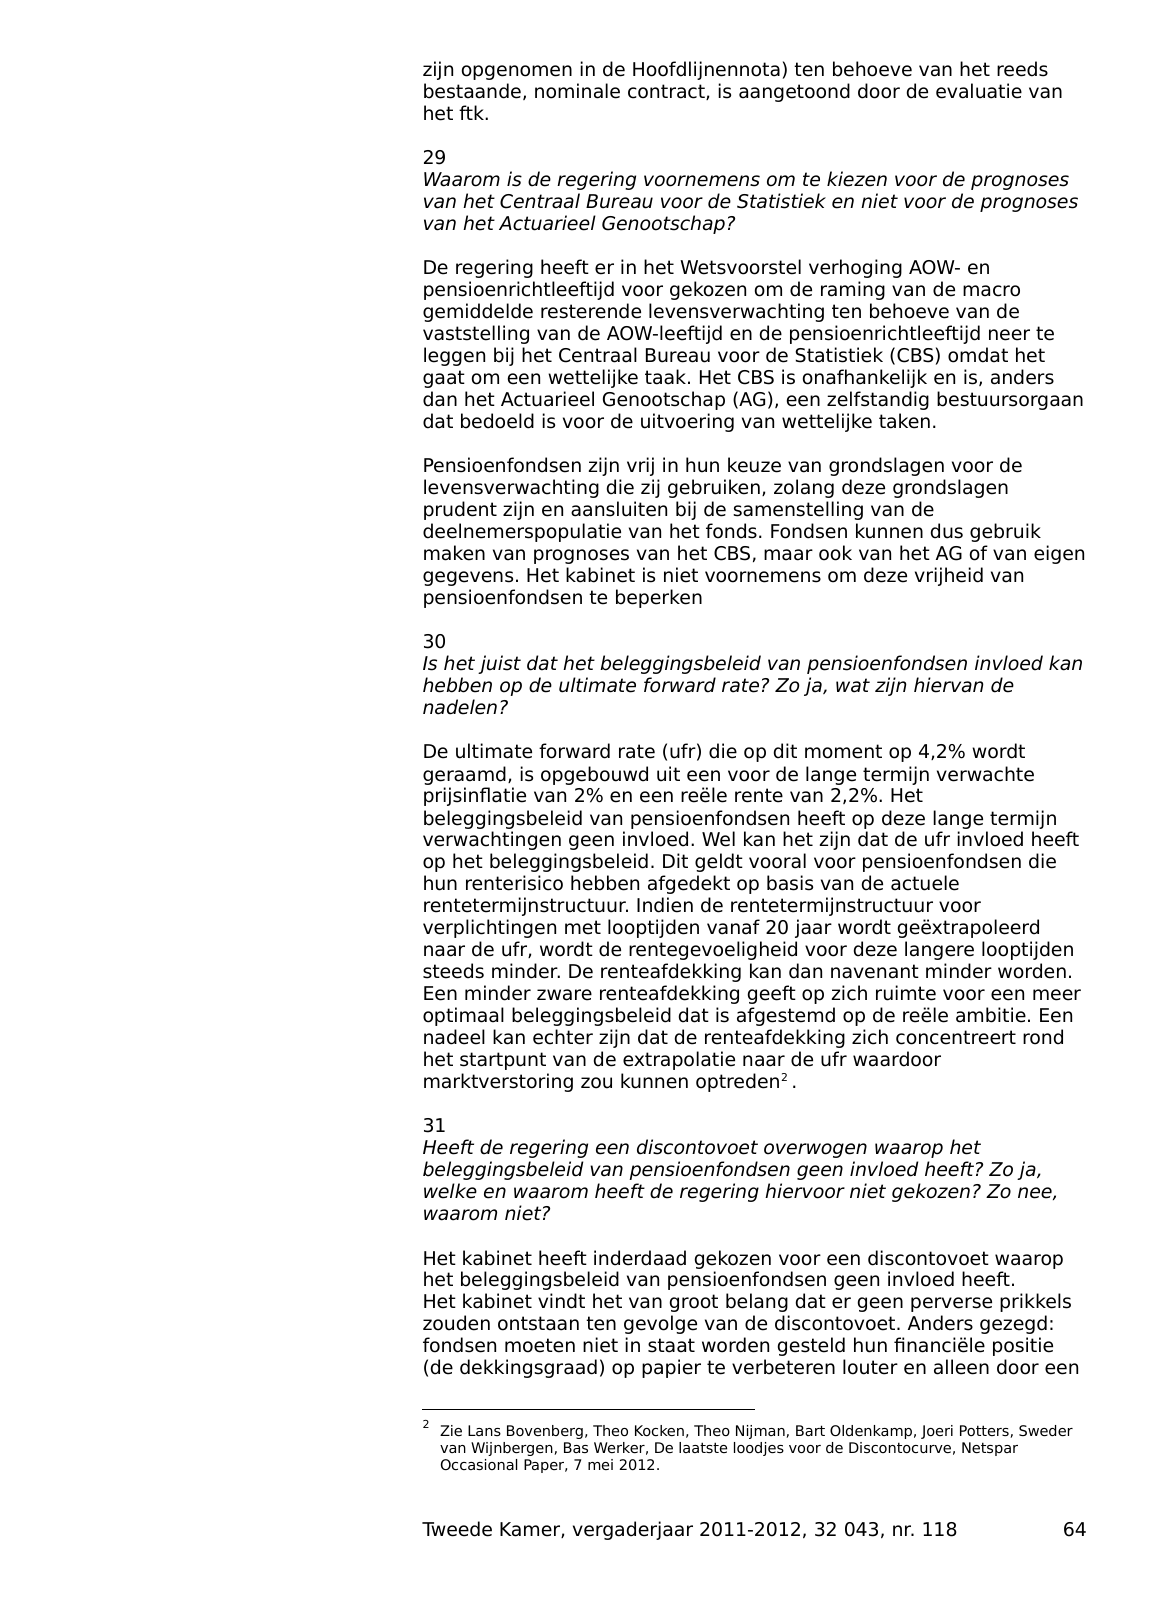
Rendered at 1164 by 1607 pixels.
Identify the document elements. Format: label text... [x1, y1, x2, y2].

text Heeft de regering een discontovoet overwogen waarop het beleggingsbeleid van pensioenfondsen geen invloed heeft? Zo ja, welke en waarom heeft de regering hiervoor niet gekozen? Zo nee, waarom niet? [422, 1137, 1087, 1225]
text Het kabinet heeft inderdaad gekozen voor een discontovoet waarop het beleggingsbeleid van pensioenfondsen geen invloed heeft. [422, 1247, 1087, 1291]
text zijn opgenomen in de Hoofdlijnennota) ten behoeve van het reeds bestaande, nominale contract, is aangetoond door de evaluatie van het ftk. [422, 59, 1087, 125]
text Zie Lans Bovenberg, Theo Kocken, Theo Nijman, Bart Oldenkamp, Joeri Potters, Sweder van Wijnbergen, Bas Werker, De laatste loodjes voor de Discontocurve, Netspar Occasional Paper, 7 mei 2012. [422, 1418, 1087, 1474]
text De ultimate forward rate (ufr) die op dit moment op 4,2% wordt geraamd, is opgebouwd uit een voor de lange termijn verwachte prijsinflatie van 2% en een reële rente van 2,2%. Het beleggingsbeleid van pensioenfondsen heeft op deze lange termijn verwachtingen geen invloed. Wel kan het zijn dat de ufr invloed heeft op het beleggingsbeleid. Dit geldt vooral voor pensioenfondsen die hun renterisico hebben afgedekt op basis van de actuele rentetermijnstructuur. Indien de rentetermijnstructuur voor verplichtingen met looptijden vanaf 20 jaar wordt geëxtrapoleerd naar de ufr, wordt de rentegevoeligheid voor deze langere looptijden steeds minder. De renteafdekking kan dan navenant minder worden. Een minder zware renteafdekking geeft op zich ruimte voor een meer optimaal beleggingsbeleid dat is afgestemd op de reële ambitie. Een nadeel kan echter zijn dat de renteafdekking zich concentreert rond het startpunt van de extrapolatie naar de ufr waardoor marktverstoring zou kunnen optreden. [422, 741, 1087, 1093]
text Pensioenfondsen zijn vrij in hun keuze van grondslagen voor de levensverwachting die zij gebruiken, zolang deze grondslagen prudent zijn en aansluiten bij de samenstelling van de deelnemerspopulatie van het fonds. Fondsen kunnen dus gebruik maken van prognoses van het CBS, maar ook van het AG of van eigen gegevens. Het kabinet is niet voornemens om deze vrijheid van pensioenfondsen te beperken [422, 455, 1087, 609]
text 31 [422, 1115, 1087, 1137]
text Is het juist dat het beleggingsbeleid van pensioenfondsen invloed kan hebben op de ultimate forward rate? Zo ja, wat zijn hiervan de nadelen? [422, 653, 1087, 719]
text 30 [422, 631, 1087, 653]
text Waarom is de regering voornemens om te kiezen voor de prognoses van het Centraal Bureau voor de Statistiek en niet voor de prognoses van het Actuarieel Genootschap? [422, 169, 1087, 235]
text De regering heeft er in het Wetsvoorstel verhoging AOW- en pensioenrichtleeftijd voor gekozen om de raming van de macro gemiddelde resterende levensverwachting ten behoeve van de vaststelling van de AOW-leeftijd en de pensioenrichtleeftijd neer te leggen bij het Centraal Bureau voor de Statistiek (CBS) omdat het gaat om een wettelijke taak. Het CBS is onafhankelijk en is, anders dan het Actuarieel Genootschap (AG), een zelfstandig bestuursorgaan dat bedoeld is voor de uitvoering van wettelijke taken. [422, 257, 1087, 433]
text Het kabinet vindt het van groot belang dat er geen perverse prikkels zouden ontstaan ten gevolge van de discontovoet. Anders gezegd: fondsen moeten niet in staat worden gesteld hun financiële positie (de dekkingsgraad) op papier te verbeteren louter en alleen door een [422, 1291, 1087, 1379]
text 29 [422, 147, 1087, 169]
